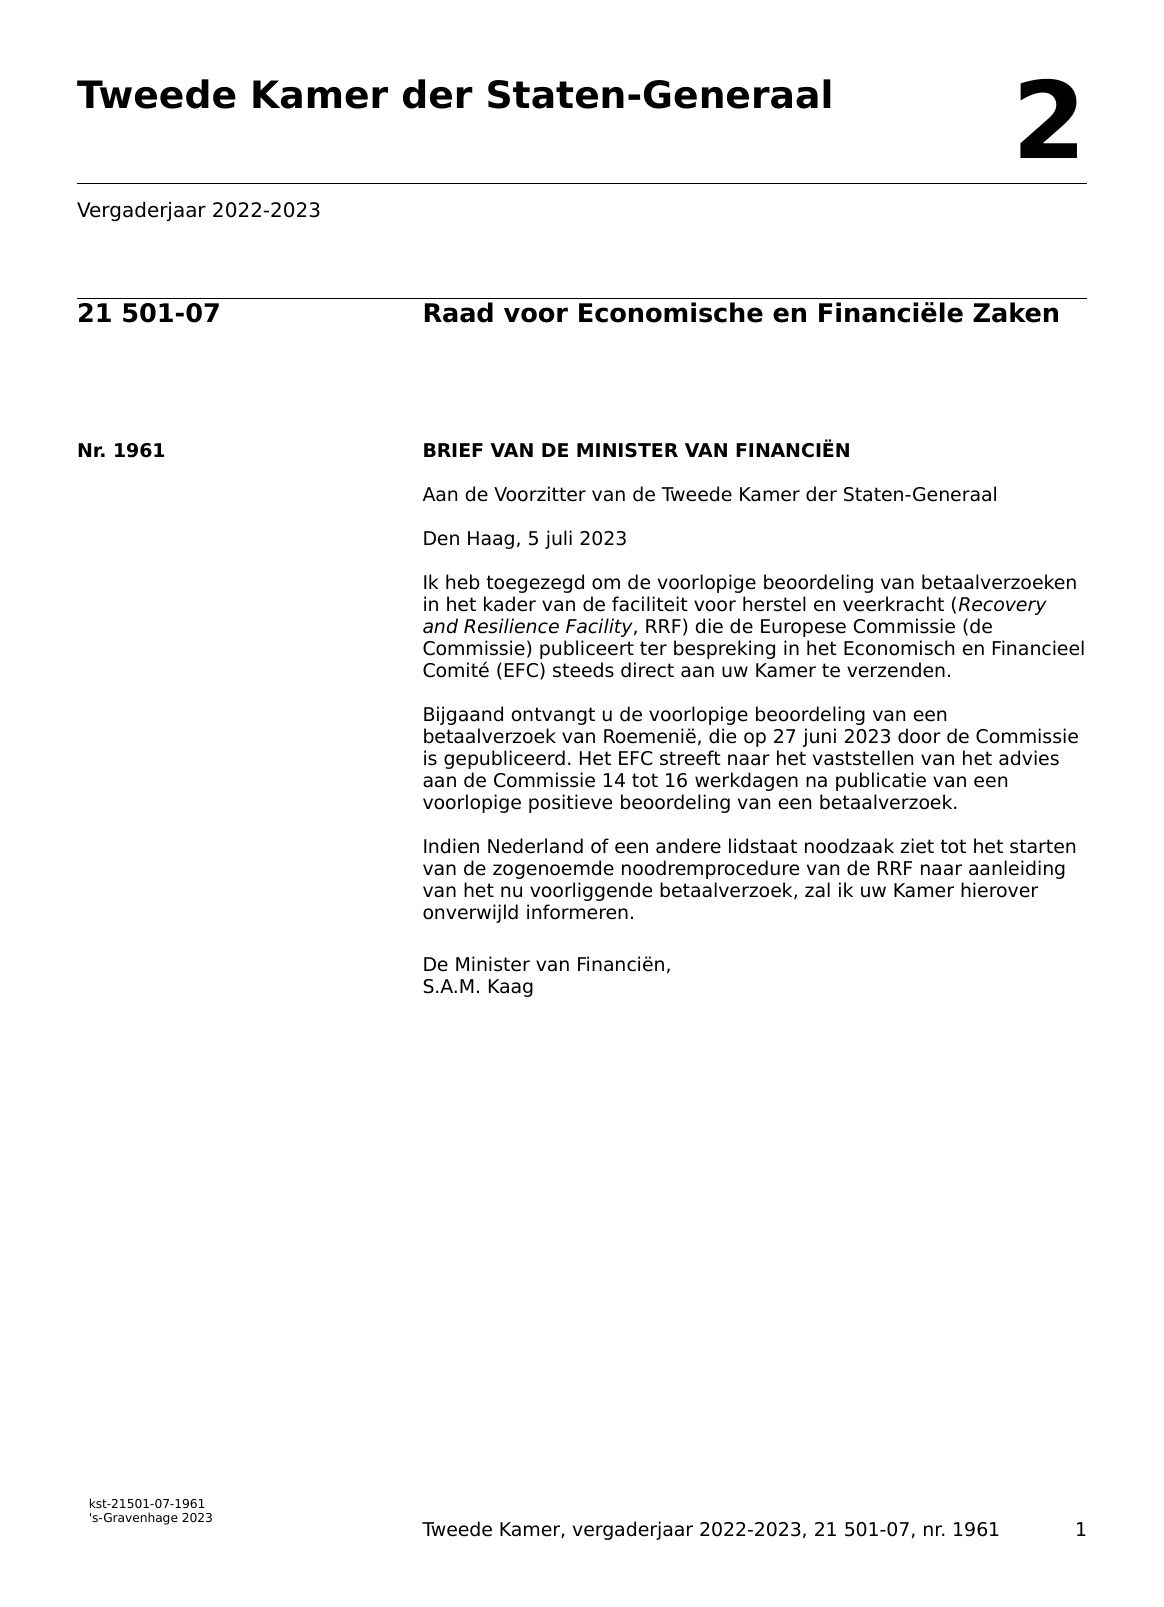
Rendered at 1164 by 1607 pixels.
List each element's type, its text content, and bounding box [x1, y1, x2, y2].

table_header 2 [886, 59, 1087, 183]
text kst-21501-07-1961 [88, 1497, 323, 1511]
table_cell Vergaderjaar 2022-2023 [77, 184, 1087, 298]
text 's-Gravenhage 2023 [88, 1511, 323, 1525]
text Aan de Voorzitter van de Tweede Kamer der Staten-Generaal [422, 484, 1087, 506]
text Bijgaand ontvangt u de voorlopige beoordeling van een betaalverzoek van Roemenië, die op 27 juni 2023 door de Commissie is gepubliceerd. Het EFC streeft naar het vaststellen van het advies aan de Commissie 14 tot 16 werkdagen na publicatie van een voorlopige positieve beoordeling van een betaalverzoek. [422, 704, 1087, 814]
text Ik heb toegezegd om de voorlopige beoordeling van betaalverzoeken in het kader van de faciliteit voor herstel en veerkracht (Recovery and Resilience Facility, RRF) die de Europese Commissie (de Commissie) publiceert ter bespreking in het Economisch en Financieel Comité (EFC) steeds direct aan uw Kamer te verzenden. [422, 572, 1087, 682]
text Indien Nederland of een andere lidstaat noodzaak ziet tot het starten van de zogenoemde noodremprocedure van de RRF naar aanleiding van het nu voorliggende betaalverzoek, zal ik uw Kamer hierover onverwijld informeren. [422, 836, 1087, 924]
text Den Haag, 5 juli 2023 [422, 528, 1087, 550]
subtitle 21 501-07 Raad voor Economische en Financiële Zaken [77, 299, 1087, 329]
text De Minister van Financiën, S.A.M. Kaag [422, 954, 1087, 998]
subtitle Nr. 1961 BRIEF VAN DE MINISTER VAN FINANCIËN [77, 440, 1087, 462]
table_header Tweede Kamer der Staten-Generaal [77, 59, 886, 183]
